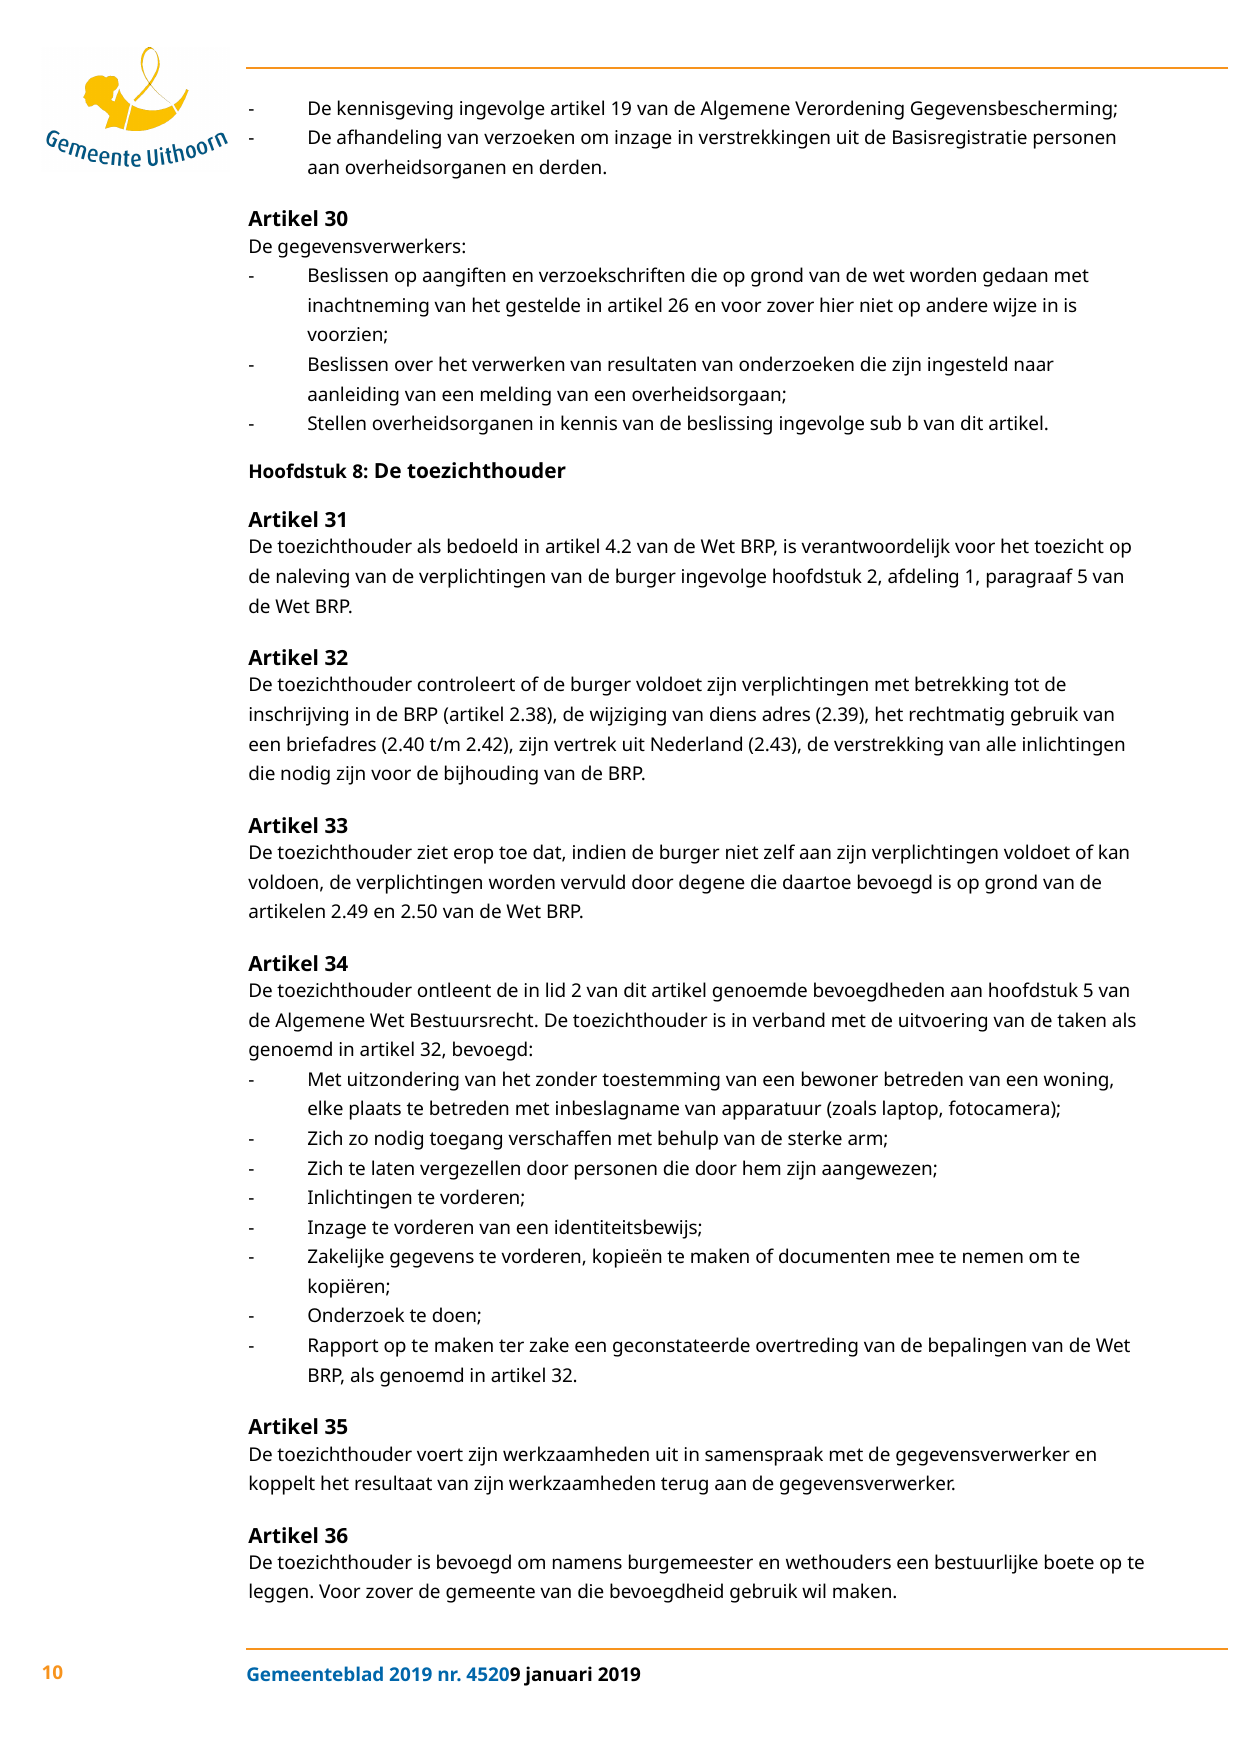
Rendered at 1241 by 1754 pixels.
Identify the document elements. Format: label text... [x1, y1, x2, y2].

text Artikel 30 [248, 204, 1152, 233]
text Artikel 34 [248, 949, 1152, 977]
text De toezichthouder is bevoegd om namens burgemeester en wethouders een bestuurlijke boete op te leggen. Voor zover de gemeente van die bevoegdheid gebruik wil maken. [248, 1549, 1152, 1604]
text Artikel 35 [248, 1412, 1152, 1441]
text De toezichthouder ziet erop toe dat, indien de burger niet zelf aan zijn verplichtingen voldoet of kan voldoen, de verplichtingen worden vervuld door degene die daartoe bevoegd is op grond van de artikelen 2.49 en 2.50 van de Wet BRP. [248, 839, 1152, 924]
text De toezichthouder als bedoeld in artikel 4.2 van de Wet BRP, is verantwoordelijk voor het toezicht op de naleving van de verplichtingen van de burger ingevolge hoofdstuk 2, afdeling 1, paragraaf 5 van de Wet BRP. [248, 534, 1152, 618]
list Zich te laten vergezellen door personen die door hem zijn aangewezen; [248, 1155, 1152, 1181]
picture [41, 47, 231, 172]
text De gegevensverwerkers: [248, 233, 1152, 258]
text Artikel 32 [248, 643, 1152, 672]
text De toezichthouder controleert of de burger voldoet zijn verplichtingen met betrekking tot de inschrijving in de BRP (artikel 2.38), de wijziging van diens adres (2.39), het rechtmatig gebruik van een briefadres (2.40 t/m 2.42), zijn vertrek uit Nederland (2.43), de verstrekking van alle inlichtingen die nodig zijn voor de bijhouding van de BRP. [248, 672, 1152, 786]
list Stellen overheidsorganen in kennis van de beslissing ingevolge sub b van dit artikel. [248, 410, 1152, 436]
text Hoofdstuk 8: De toezichthouder [248, 456, 1152, 484]
list Inlichtingen te vorderen; [248, 1184, 1152, 1210]
text Artikel 36 [248, 1521, 1152, 1549]
list Onderzoek te doen; [248, 1303, 1152, 1328]
text De toezichthouder ontleent de in lid 2 van dit artikel genoemde bevoegdheden aan hoofdstuk 5 van de Algemene Wet Bestuursrecht. De toezichthouder is in verband met de uitvoering van de taken als genoemd in artikel 32, bevoegd: [248, 977, 1152, 1062]
list Zakelijke gegevens te vorderen, kopieën te maken of documenten mee te nemen om te kopiëren; [248, 1243, 1152, 1299]
list Rapport op te maken ter zake een geconstateerde overtreding van de bepalingen van de Wet BRP, als genoemd in artikel 32. [248, 1332, 1152, 1388]
list Zich zo nodig toegang verschaffen met behulp van de sterke arm; [248, 1125, 1152, 1151]
list De kennisgeving ingevolge artikel 19 van de Algemene Verordening Gegevensbescherming; [248, 95, 1152, 121]
list Beslissen op aangiften en verzoekschriften die op grond van de wet worden gedaan met inachtneming van het gestelde in artikel 26 en voor zover hier niet op andere wijze in is voorzien; [248, 262, 1152, 347]
text De toezichthouder voert zijn werkzaamheden uit in samenspraak met de gegevensverwerker en koppelt het resultaat van zijn werkzaamheden terug aan de gegevensverwerker. [248, 1441, 1152, 1496]
text Artikel 33 [248, 811, 1152, 839]
list Met uitzondering van het zonder toestemming van een bewoner betreden van een woning, elke plaats te betreden met inbeslagname van apparatuur (zoals laptop, fotocamera); [248, 1066, 1152, 1121]
list De afhandeling van verzoeken om inzage in verstrekkingen uit de Basisregistratie personen aan overheidsorganen en derden. [248, 124, 1152, 180]
text Artikel 31 [248, 505, 1152, 534]
list Beslissen over het verwerken van resultaten van onderzoeken die zijn ingesteld naar aanleiding van een melding van een overheidsorgaan; [248, 351, 1152, 406]
list Inzage te vorderen van een identiteitsbewijs; [248, 1214, 1152, 1240]
